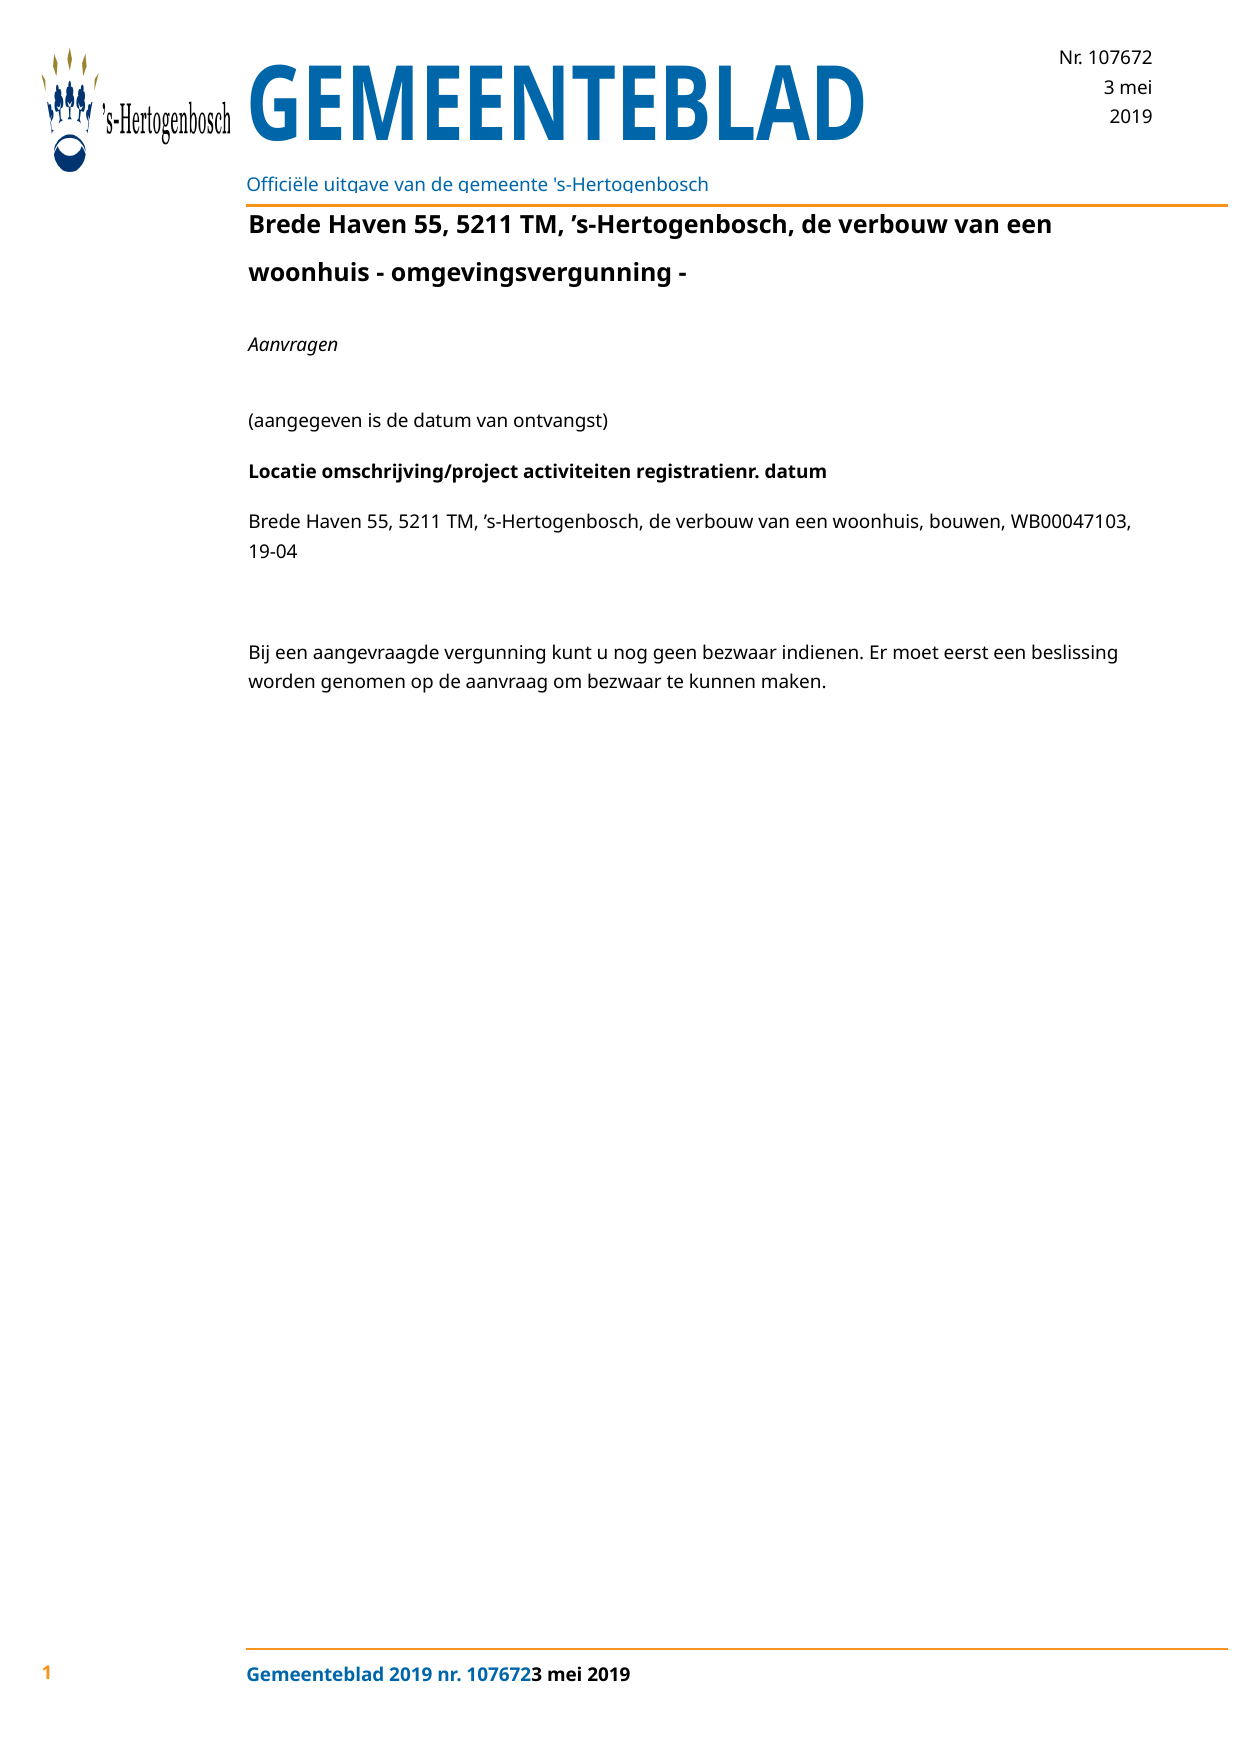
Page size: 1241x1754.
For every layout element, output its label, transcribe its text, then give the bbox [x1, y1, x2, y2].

text Brede Haven 55, 5211 TM, ’s-Hertogenbosch, de verbouw van een woonhuis - omgevingsvergunning - [248, 207, 1152, 288]
text Locatie omschrijving/project activiteiten registratienr. datum [248, 458, 1152, 484]
text Bij een aangevraagde vergunning kunt u nog geen bezwaar indienen. Er moet eerst een beslissing worden genomen op de aanvraag om bezwaar te kunnen maken. [248, 639, 1152, 694]
text Brede Haven 55, 5211 TM, ’s-Hertogenbosch, de verbouw van een woonhuis, bouwen, WB00047103, 19-04 [248, 508, 1152, 564]
text Aanvragen [248, 331, 1152, 357]
picture [41, 47, 231, 172]
text (aangegeven is de datum van ontvangst) [248, 408, 1152, 433]
